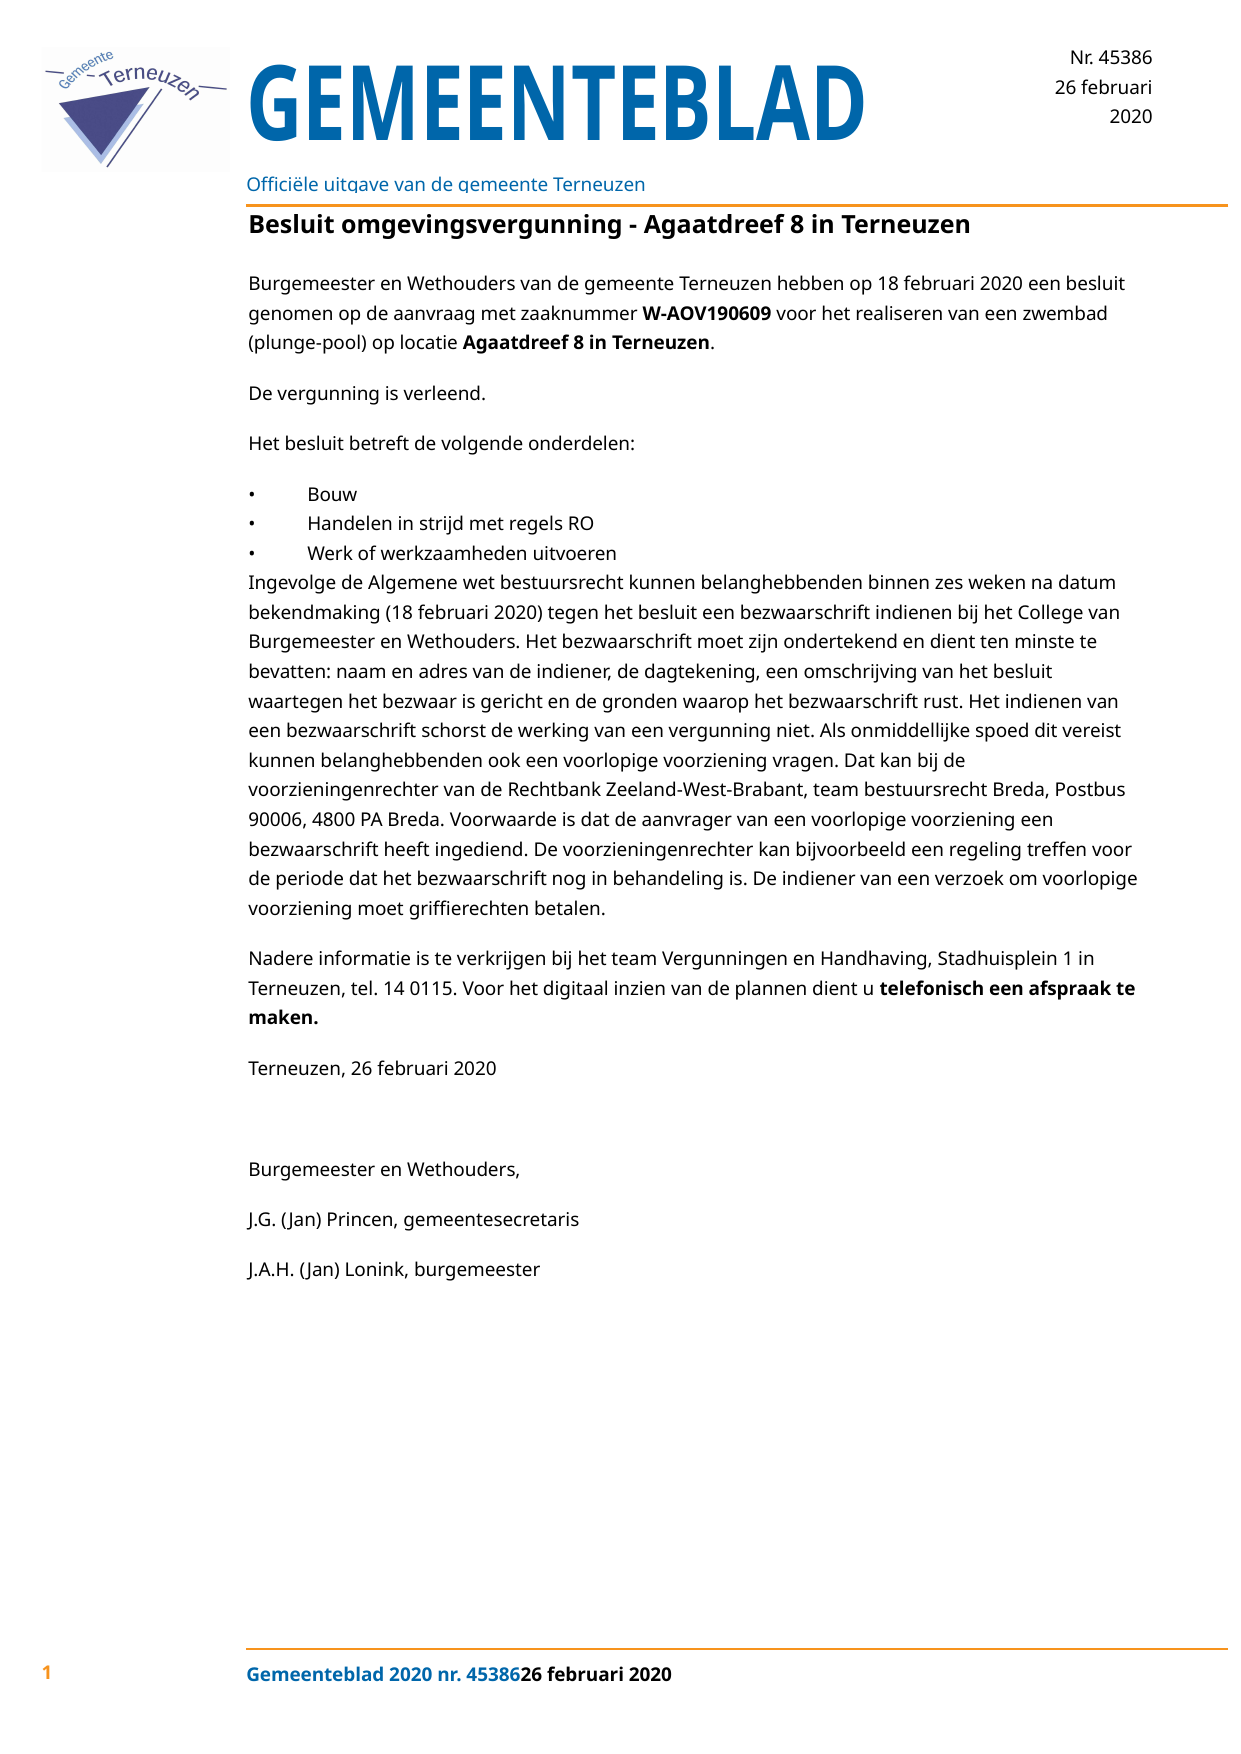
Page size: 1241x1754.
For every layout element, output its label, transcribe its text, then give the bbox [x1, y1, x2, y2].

text Burgemeester en Wethouders, [248, 1156, 1152, 1181]
text Ingevolge de Algemene wet bestuursrecht kunnen belanghebbenden binnen zes weken na datum bekendmaking (18 februari 2020) tegen het besluit een bezwaarschrift indienen bij het College van Burgemeester en Wethouders. Het bezwaarschrift moet zijn ondertekend en dient ten minste te bevatten: naam en adres van de indiener, de dagtekening, een omschrijving van het besluit waartegen het bezwaar is gericht en de gronden waarop het bezwaarschrift rust. Het indienen van een bezwaarschrift schorst de werking van een vergunning niet. Als onmiddellijke spoed dit vereist kunnen belanghebbenden ook een voorlopige voorziening vragen. Dat kan bij de voorzieningenrechter van de Rechtbank Zeeland-West-Brabant, team bestuursrecht Breda, Postbus 90006, 4800 PA Breda. Voorwaarde is dat de aanvrager van een voorlopige voorziening een bezwaarschrift heeft ingediend. De voorzieningenrechter kan bijvoorbeeld een regeling treffen voor de periode dat het bezwaarschrift nog in behandeling is. De indiener van een verzoek om voorlopige voorziening moet griffierechten betalen. [248, 569, 1152, 921]
text Besluit omgevingsvergunning - Agaatdreef 8 in Terneuzen [248, 207, 1152, 241]
picture [41, 47, 231, 172]
list Werk of werkzaamheden uitvoeren [248, 540, 1152, 566]
list Bouw [248, 481, 1152, 506]
text Burgemeester en Wethouders van de gemeente Terneuzen hebben op 18 februari 2020 een besluit genomen op de aanvraag met zaaknummer W-AOV190609 voor het realiseren van een zwembad (plunge-pool) op locatie Agaatdreef 8 in Terneuzen. [248, 270, 1152, 355]
text Terneuzen, 26 februari 2020 [248, 1055, 1152, 1081]
text Het besluit betreft de volgende onderdelen: [248, 430, 1152, 456]
list Handelen in strijd met regels RO [248, 510, 1152, 536]
text J.G. (Jan) Princen, gemeentesecretaris [248, 1206, 1152, 1232]
text De vergunning is verleend. [248, 380, 1152, 406]
text J.A.H. (Jan) Lonink, burgemeester [248, 1257, 1152, 1282]
text Nadere informatie is te verkrijgen bij het team Vergunningen en Handhaving, Stadhuisplein 1 in Terneuzen, tel. 14 0115. Voor het digitaal inzien van de plannen dient u telefonisch een afspraak te maken. [248, 945, 1152, 1030]
